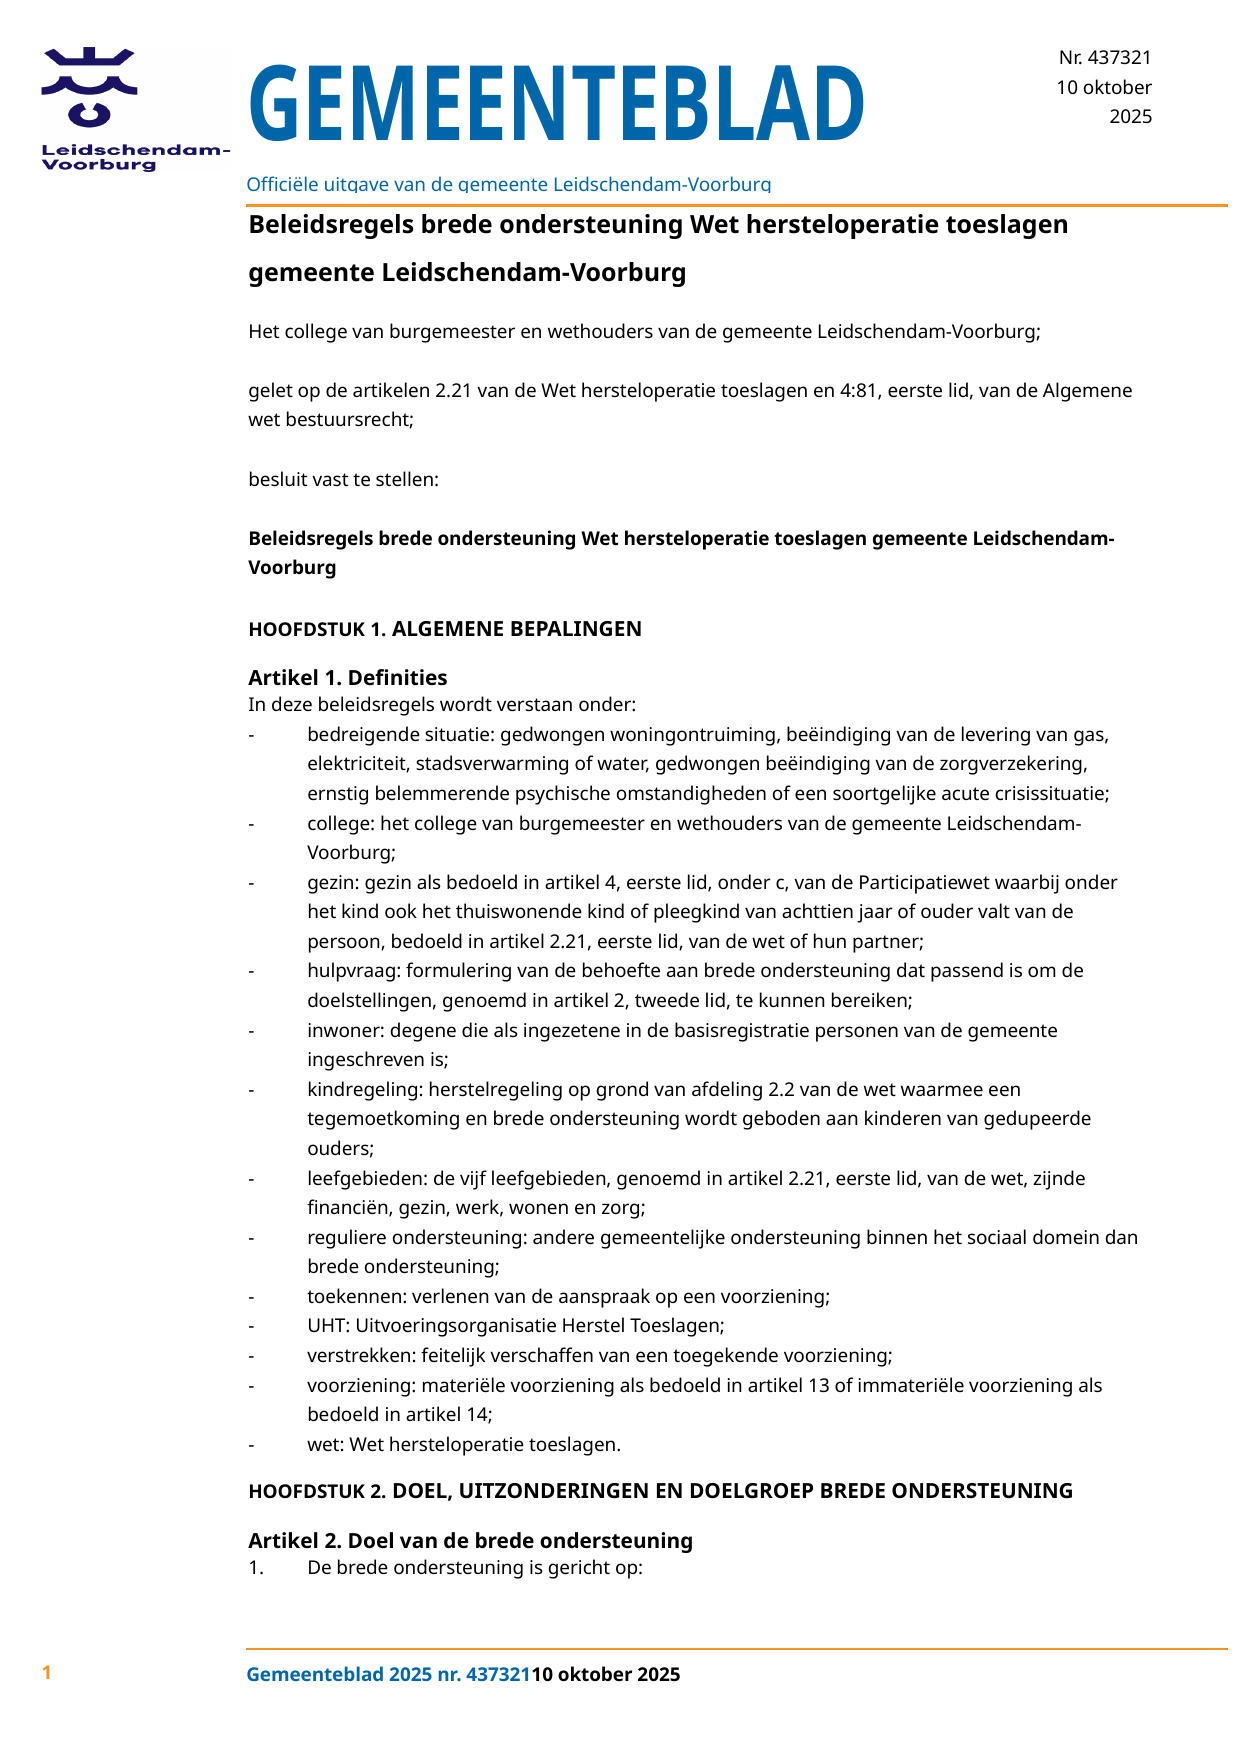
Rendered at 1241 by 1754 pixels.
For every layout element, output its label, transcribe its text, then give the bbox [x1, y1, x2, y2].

list UHT: Uitvoeringsorganisatie Herstel Toeslagen; [248, 1313, 1152, 1338]
text HOOFDSTUK 2. DOEL, UITZONDERINGEN EN DOELGROEP BREDE ONDERSTEUNING [248, 1477, 1152, 1505]
list gezin: gezin als bedoeld in artikel 4, eerste lid, onder c, van de Participatiewet waarbij onder het kind ook het thuiswonende kind of pleegkind van achttien jaar of ouder valt van de persoon, bedoeld in artikel 2.21, eerste lid, van de wet of hun partner; [248, 869, 1152, 954]
list voorziening: materiële voorziening als bedoeld in artikel 13 of immateriële voorziening als bedoeld in artikel 14; [248, 1372, 1152, 1427]
list hulpvraag: formulering van de behoefte aan brede ondersteuning dat passend is om de doelstellingen, genoemd in artikel 2, tweede lid, te kunnen bereiken; [248, 958, 1152, 1013]
list bedreigende situatie: gedwongen woningontruiming, beëindiging van de levering van gas, elektriciteit, stadsverwarming of water, gedwongen beëindiging van de zorgverzekering, ernstig belemmerende psychische omstandigheden of een soortgelijke acute crisissituatie; [248, 721, 1152, 806]
picture [41, 47, 231, 172]
list wet: Wet hersteloperatie toeslagen. [248, 1431, 1152, 1457]
list reguliere ondersteuning: andere gemeentelijke ondersteuning binnen het sociaal domein dan brede ondersteuning; [248, 1224, 1152, 1279]
list college: het college van burgemeester en wethouders van de gemeente Leidschendam-Voorburg; [248, 810, 1152, 865]
text In deze beleidsregels wordt verstaan onder: [248, 691, 1152, 717]
list leefgebieden: de vijf leefgebieden, genoemd in artikel 2.21, eerste lid, van de wet, zijnde financiën, gezin, werk, wonen en zorg; [248, 1165, 1152, 1220]
list inwoner: degene die als ingezetene in de basisregistratie personen van de gemeente ingeschreven is; [248, 1017, 1152, 1072]
text Artikel 1. Definities [248, 663, 1152, 691]
list kindregeling: herstelregeling op grond van afdeling 2.2 van de wet waarmee een tegemoetkoming en brede ondersteuning wordt geboden aan kinderen van gedupeerde ouders; [248, 1076, 1152, 1161]
text Artikel 2. Doel van de brede ondersteuning [248, 1526, 1152, 1554]
list verstrekken: feitelijk verschaffen van een toegekende voorziening; [248, 1342, 1152, 1368]
text Beleidsregels brede ondersteuning Wet hersteloperatie toeslagen gemeente Leidschendam-Voorburg [248, 207, 1152, 288]
list toekennen: verlenen van de aanspraak op een voorziening; [248, 1283, 1152, 1309]
text Beleidsregels brede ondersteuning Wet hersteloperatie toeslagen gemeente Leidschendam-Voorburg [248, 525, 1152, 580]
text gelet op de artikelen 2.21 van de Wet hersteloperatie toeslagen en 4:81, eerste lid, van de Algemene wet bestuursrecht; [248, 377, 1152, 432]
text HOOFDSTUK 1. ALGEMENE BEPALINGEN [248, 614, 1152, 642]
text besluit vast te stellen: [248, 466, 1152, 492]
text Het college van burgemeester en wethouders van de gemeente Leidschendam-Voorburg; [248, 318, 1152, 344]
list De brede ondersteuning is gericht op: [248, 1554, 1152, 1580]
